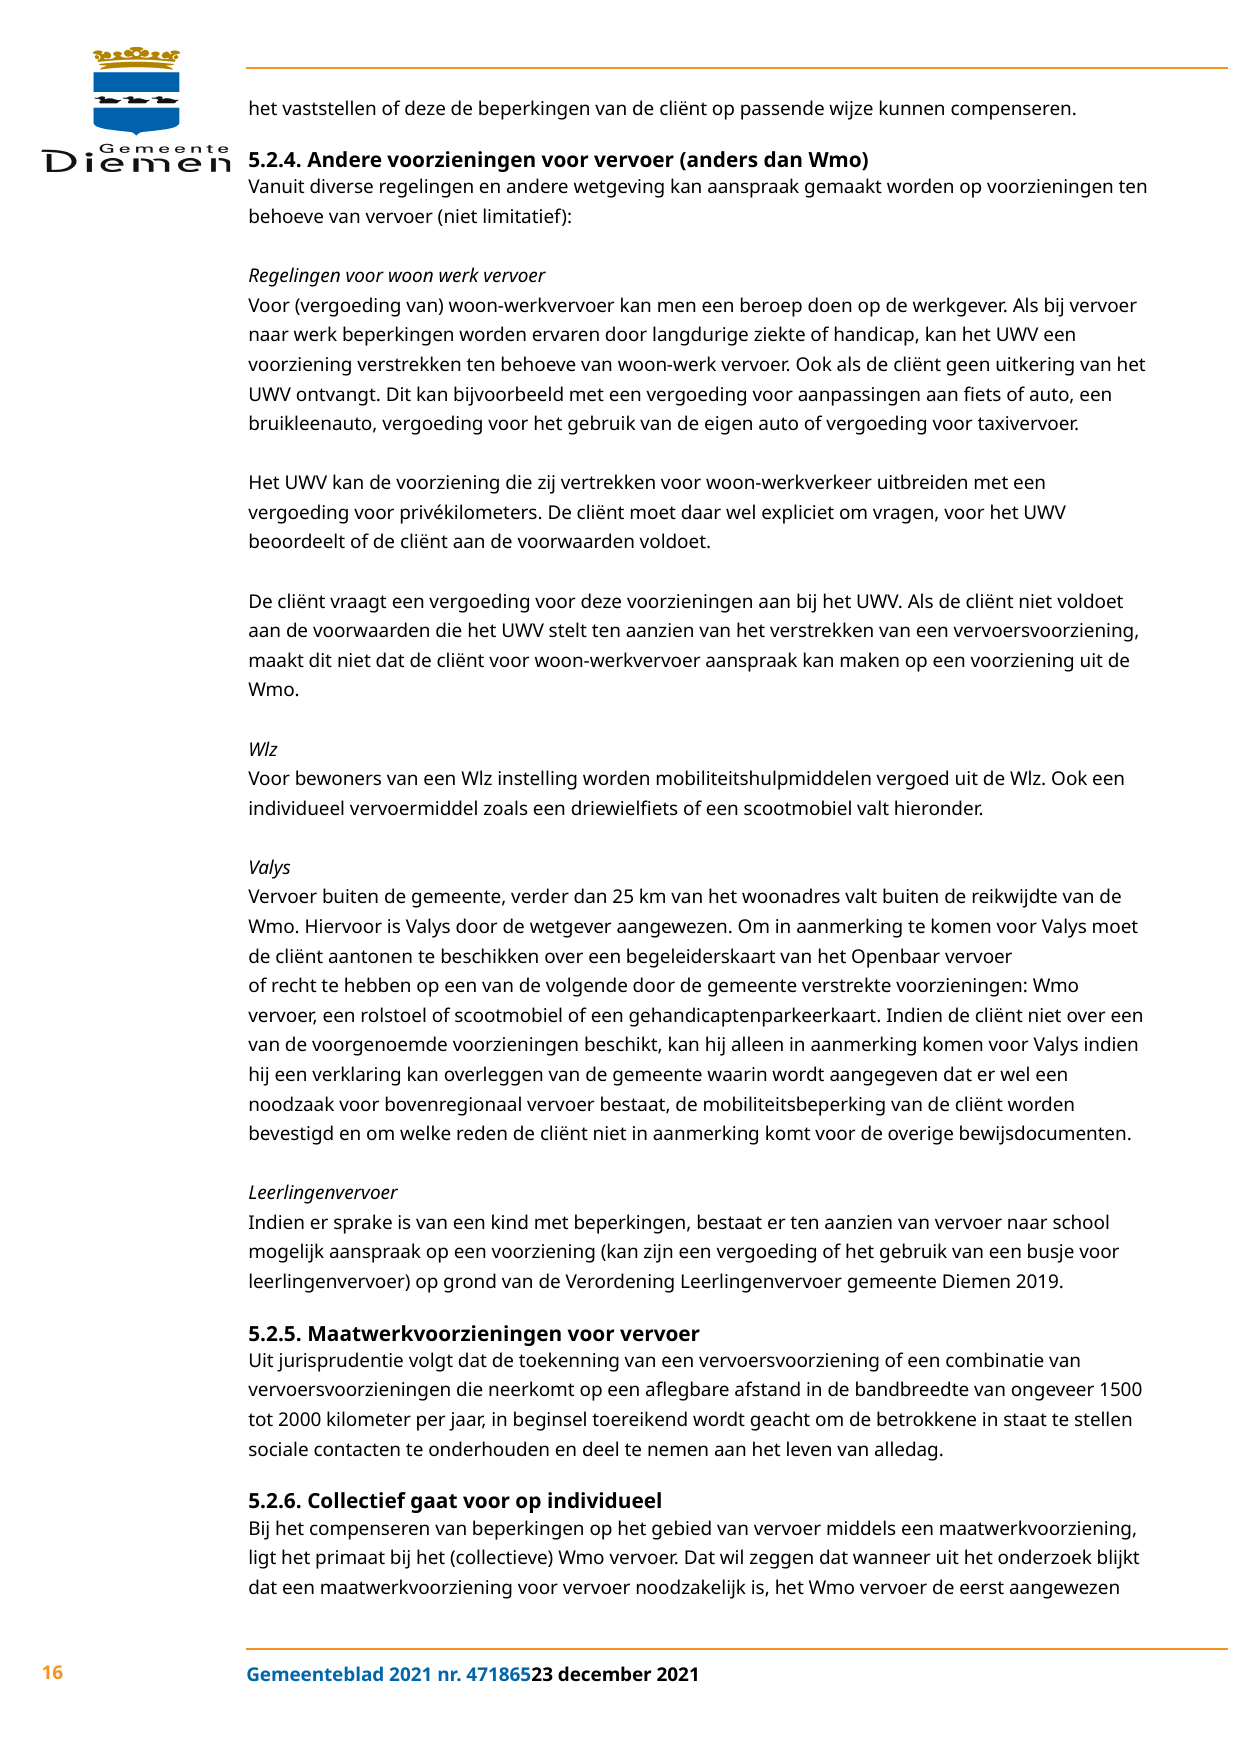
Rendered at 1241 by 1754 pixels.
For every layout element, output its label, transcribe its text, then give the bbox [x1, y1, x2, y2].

text 5.2.5. Maatwerkvoorzieningen voor vervoer [248, 1319, 1152, 1347]
text Regelingen voor woon werk vervoer [248, 262, 1152, 288]
picture [41, 47, 231, 172]
text Valys [248, 854, 1152, 880]
text Wlz [248, 736, 1152, 761]
text Vanuit diverse regelingen en andere wetgeving kan aanspraak gemaakt worden op voorzieningen ten behoeve van vervoer (niet limitatief): [248, 174, 1152, 229]
text Het UWV kan de voorziening die zij vertrekken voor woon-werkverkeer uitbreiden met een vergoeding voor privékilometers. De cliënt moet daar wel expliciet om vragen, voor het UWV beoordeelt of de cliënt aan de voorwaarden voldoet. [248, 469, 1152, 554]
text Voor bewoners van een Wlz instelling worden mobiliteitshulpmiddelen vergoed uit de Wlz. Ook een individueel vervoermiddel zoals een driewielfiets of een scootmobiel valt hieronder. [248, 765, 1152, 821]
text 5.2.4. Andere voorzieningen voor vervoer (anders dan Wmo) [248, 145, 1152, 174]
text 5.2.6. Collectief gaat voor op individueel [248, 1486, 1152, 1515]
text of recht te hebben op een van de volgende door de gemeente verstrekte voorzieningen: Wmo vervoer, een rolstoel of scootmobiel of een gehandicaptenparkeerkaart. Indien de cliënt niet over een van de voorgenoemde voorzieningen beschikt, kan hij alleen in aanmerking komen voor Valys indien hij een verklaring kan overleggen van de gemeente waarin wordt aangegeven dat er wel een noodzaak voor bovenregionaal vervoer bestaat, de mobiliteitsbeperking van de cliënt worden bevestigd en om welke reden de cliënt niet in aanmerking komt voor de overige bewijsdocumenten. [248, 972, 1152, 1146]
text De cliënt vraagt een vergoeding voor deze voorzieningen aan bij het UWV. Als de cliënt niet voldoet aan de voorwaarden die het UWV stelt ten aanzien van het verstrekken van een vervoersvoorziening, maakt dit niet dat de cliënt voor woon-werkvervoer aanspraak kan maken op een voorziening uit de Wmo. [248, 588, 1152, 702]
text het vaststellen of deze de beperkingen van de cliënt op passende wijze kunnen compenseren. [248, 95, 1152, 121]
text Leerlingenvervoer [248, 1179, 1152, 1205]
text Uit jurisprudentie volgt dat de toekenning van een vervoersvoorziening of een combinatie van vervoersvoorzieningen die neerkomt op een aflegbare afstand in de bandbreedte van ongeveer 1500 tot 2000 kilometer per jaar, in beginsel toereikend wordt geacht om de betrokkene in staat te stellen sociale contacten te onderhouden en deel te nemen aan het leven van alledag. [248, 1347, 1152, 1462]
text Indien er sprake is van een kind met beperkingen, bestaat er ten aanzien van vervoer naar school mogelijk aanspraak op een voorziening (kan zijn een vergoeding of het gebruik van een busje voor leerlingenvervoer) op grond van de Verordening Leerlingenvervoer gemeente Diemen 2019. [248, 1209, 1152, 1294]
text Bij het compenseren van beperkingen op het gebied van vervoer middels een maatwerkvoorziening, ligt het primaat bij het (collectieve) Wmo vervoer. Dat wil zeggen dat wanneer uit het onderzoek blijkt dat een maatwerkvoorziening voor vervoer noodzakelijk is, het Wmo vervoer de eerst aangewezen [248, 1515, 1152, 1599]
text Voor (vergoeding van) woon-werkvervoer kan men een beroep doen op de werkgever. Als bij vervoer naar werk beperkingen worden ervaren door langdurige ziekte of handicap, kan het UWV een voorziening verstrekken ten behoeve van woon-werk vervoer. Ook als de cliënt geen uitkering van het UWV ontvangt. Dit kan bijvoorbeeld met een vergoeding voor aanpassingen aan fiets of auto, een bruikleenauto, vergoeding voor het gebruik van de eigen auto of vergoeding voor taxivervoer. [248, 292, 1152, 436]
text Vervoer buiten de gemeente, verder dan 25 km van het woonadres valt buiten de reikwijdte van de Wmo. Hiervoor is Valys door de wetgever aangewezen. Om in aanmerking te komen voor Valys moet de cliënt aantonen te beschikken over een begeleiderskaart van het Openbaar vervoer [248, 884, 1152, 968]
